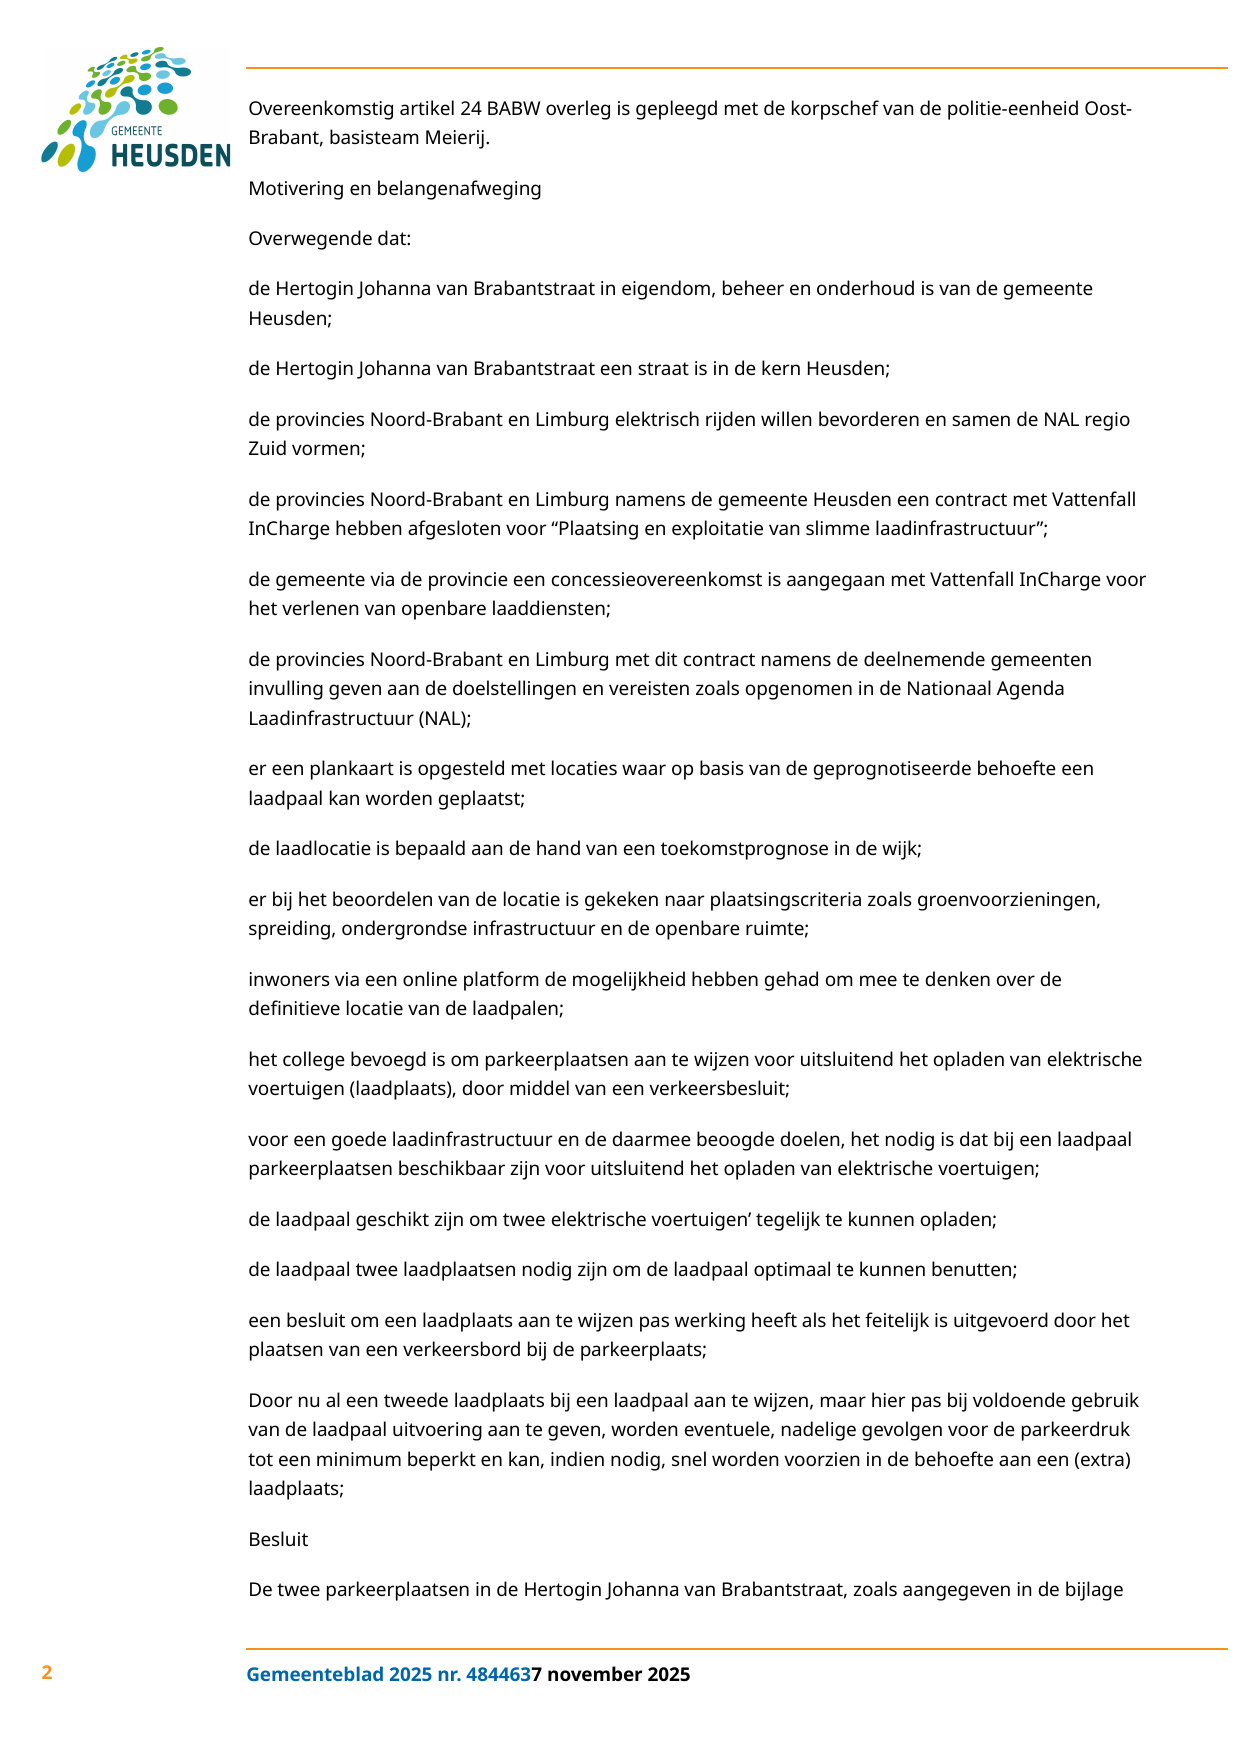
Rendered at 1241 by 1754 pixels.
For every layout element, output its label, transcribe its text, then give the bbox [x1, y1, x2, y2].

text de provincies Noord-Brabant en Limburg namens de gemeente Heusden een contract met Vattenfall InCharge hebben afgesloten voor “Plaatsing en exploitatie van slimme laadinfrastructuur”; [248, 486, 1152, 541]
text Door nu al een tweede laadplaats bij een laadpaal aan te wijzen, maar hier pas bij voldoende gebruik van de laadpaal uitvoering aan te geven, worden eventuele, nadelige gevolgen voor de parkeerdruk tot een minimum beperkt en kan, indien nodig, snel worden voorzien in de behoefte aan een (extra) laadplaats; [248, 1387, 1152, 1501]
picture [41, 47, 231, 172]
text de laadlocatie is bepaald aan de hand van een toekomstprognose in de wijk; [248, 836, 1152, 861]
text Besluit [248, 1526, 1152, 1552]
text Overwegende dat: [248, 225, 1152, 251]
text de laadpaal twee laadplaatsen nodig zijn om de laadpaal optimaal te kunnen benutten; [248, 1256, 1152, 1282]
text Motivering en belangenafweging [248, 175, 1152, 201]
text de gemeente via de provincie een concessieovereenkomst is aangegaan met Vattenfall InCharge voor het verlenen van openbare laaddiensten; [248, 566, 1152, 621]
text de provincies Noord-Brabant en Limburg met dit contract namens de deelnemende gemeenten invulling geven aan de doelstellingen en vereisten zoals opgenomen in de Nationaal Agenda Laadinfrastructuur (NAL); [248, 646, 1152, 731]
text de laadpaal geschikt zijn om twee elektrische voertuigen’ tegelijk te kunnen opladen; [248, 1206, 1152, 1232]
text De twee parkeerplaatsen in de Hertogin Johanna van Brabantstraat, zoals aangegeven in de bijlage [248, 1576, 1152, 1602]
text er een plankaart is opgesteld met locaties waar op basis van de geprognotiseerde behoefte een laadpaal kan worden geplaatst; [248, 756, 1152, 811]
text een besluit om een laadplaats aan te wijzen pas werking heeft als het feitelijk is uitgevoerd door het plaatsen van een verkeersbord bij de parkeerplaats; [248, 1307, 1152, 1362]
text de Hertogin Johanna van Brabantstraat een straat is in de kern Heusden; [248, 356, 1152, 381]
text Overeenkomstig artikel 24 BABW overleg is gepleegd met de korpschef van de politie-eenheid Oost-Brabant, basisteam Meierij. [248, 95, 1152, 150]
text de Hertogin Johanna van Brabantstraat in eigendom, beheer en onderhoud is van de gemeente Heusden; [248, 276, 1152, 331]
text voor een goede laadinfrastructuur en de daarmee beoogde doelen, het nodig is dat bij een laadpaal parkeerplaatsen beschikbaar zijn voor uitsluitend het opladen van elektrische voertuigen; [248, 1126, 1152, 1181]
text het college bevoegd is om parkeerplaatsen aan te wijzen voor uitsluitend het opladen van elektrische voertuigen (laadplaats), door middel van een verkeersbesluit; [248, 1046, 1152, 1101]
text er bij het beoordelen van de locatie is gekeken naar plaatsingscriteria zoals groenvoorzieningen, spreiding, ondergrondse infrastructuur en de openbare ruimte; [248, 886, 1152, 941]
text de provincies Noord-Brabant en Limburg elektrisch rijden willen bevorderen en samen de NAL regio Zuid vormen; [248, 406, 1152, 461]
text inwoners via een online platform de mogelijkheid hebben gehad om mee te denken over de definitieve locatie van de laadpalen; [248, 966, 1152, 1021]
